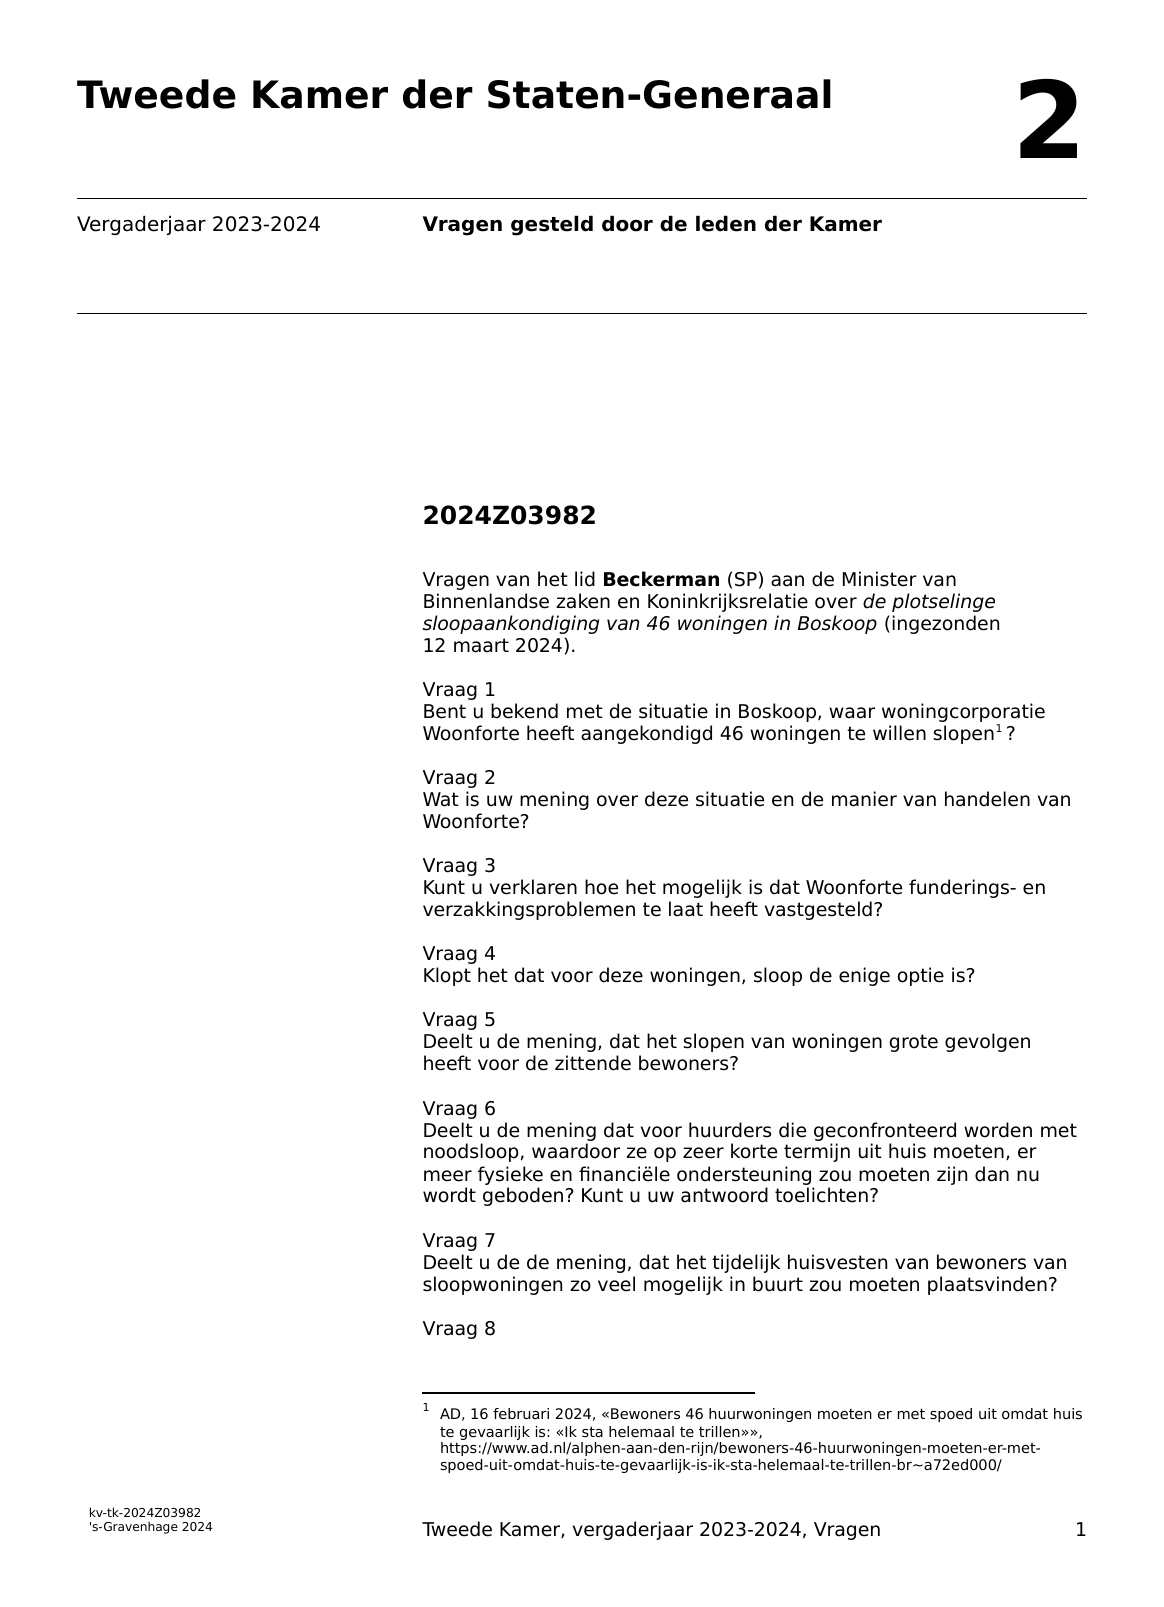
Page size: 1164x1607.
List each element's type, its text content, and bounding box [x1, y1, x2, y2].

text Vraag 2 [422, 767, 1087, 789]
text Vraag 6 [422, 1097, 1087, 1119]
text Kunt u verklaren hoe het mogelijk is dat Woonforte funderings- en verzakkingsproblemen te laat heeft vastgesteld? [422, 877, 1087, 921]
text Vraag 7 [422, 1229, 1087, 1252]
table_cell Vragen gesteld door de leden der Kamer [422, 199, 1087, 313]
text Wat is uw mening over deze situatie en de manier van handelen van Woonforte? [422, 789, 1087, 833]
text Vraag 1 [422, 679, 1087, 701]
table_header 2 [886, 59, 1087, 198]
text Vraag 4 [422, 943, 1087, 965]
text 2024Z03982 [422, 501, 1087, 531]
table_header Tweede Kamer der Staten-Generaal [77, 59, 886, 198]
text 's-Gravenhage 2024 [88, 1520, 323, 1534]
text Deelt u de de mening, dat het tijdelijk huisvesten van bewoners van sloopwoningen zo veel mogelijk in buurt zou moeten plaatsvinden? [422, 1252, 1087, 1296]
text Bent u bekend met de situatie in Boskoop, waar woningcorporatie Woonforte heeft aangekondigd 46 woningen te willen slopen? [422, 701, 1087, 745]
table_cell Vergaderjaar 2023-2024 [77, 199, 422, 313]
text Vragen van het lid Beckerman (SP) aan de Minister van Binnenlandse zaken en Koninkrijksrelatie over de plotselinge sloopaankondiging van 46 woningen in Boskoop (ingezonden 12 maart 2024). [422, 569, 1087, 657]
text Vraag 3 [422, 855, 1087, 877]
text AD, 16 februari 2024, «Bewoners 46 huurwoningen moeten er met spoed uit omdat huis te gevaarlijk is: «Ik sta helemaal te trillen»», https://www.ad.nl/alphen-aan-den-rijn/bewoners-46-huurwoningen-moeten-er-met-spoed-uit-omdat-huis-te-gevaarlijk-is-ik-sta-helemaal-te-trillen-br~a72ed000/ [422, 1402, 1087, 1474]
text Klopt het dat voor deze woningen, sloop de enige optie is? [422, 965, 1087, 987]
text Vraag 8 [422, 1318, 1087, 1340]
text kv-tk-2024Z03982 [88, 1506, 323, 1520]
text Deelt u de mening, dat het slopen van woningen grote gevolgen heeft voor de zittende bewoners? [422, 1031, 1087, 1075]
text Vraag 5 [422, 1009, 1087, 1031]
text Deelt u de mening dat voor huurders die geconfronteerd worden met noodsloop, waardoor ze op zeer korte termijn uit huis moeten, er meer fysieke en financiële ondersteuning zou moeten zijn dan nu wordt geboden? Kunt u uw antwoord toelichten? [422, 1119, 1087, 1207]
